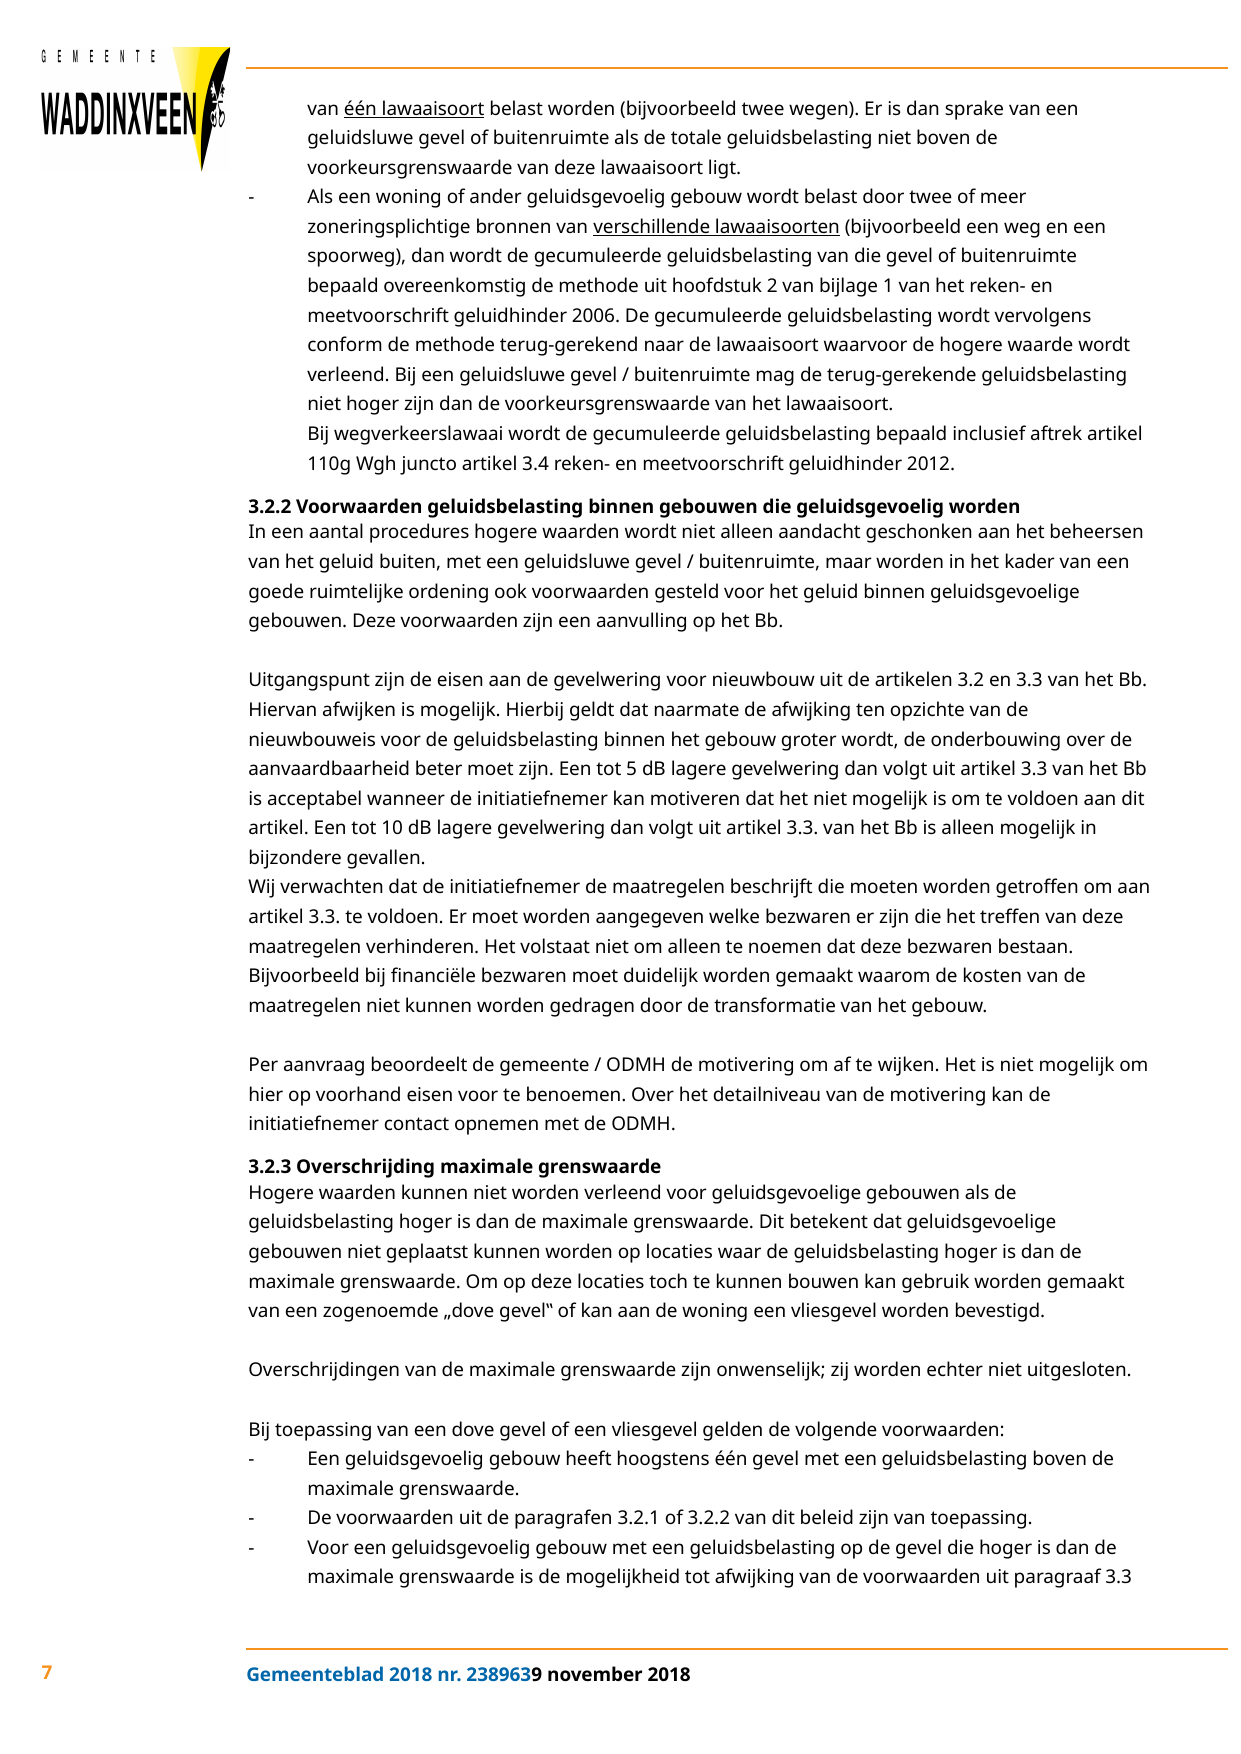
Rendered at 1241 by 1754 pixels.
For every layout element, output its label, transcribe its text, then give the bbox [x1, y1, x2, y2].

text Per aanvraag beoordeelt de gemeente / ODMH de motivering om af te wijken. Het is niet mogelijk om hier op voorhand eisen voor te benoemen. Over het detailniveau van de motivering kan de initiatiefnemer contact opnemen met de ODMH. [248, 1051, 1152, 1136]
text 3.2.3 Overschrijding maximale grenswaarde [248, 1153, 1152, 1179]
picture [41, 47, 231, 172]
text In een aantal procedures hogere waarden wordt niet alleen aandacht geschonken aan het beheersen van het geluid buiten, met een geluidsluwe gevel / buitenruimte, maar worden in het kader van een goede ruimtelijke ordening ook voorwaarden gesteld voor het geluid binnen geluidsgevoelige gebouwen. Deze voorwaarden zijn een aanvulling op het Bb. [248, 519, 1152, 633]
list Voor een geluidsgevoelig gebouw met een geluidsbelasting op de gevel die hoger is dan de maximale grenswaarde is de mogelijkheid tot afwijking van de voorwaarden uit paragraaf 3.3 [248, 1534, 1152, 1589]
list Bij wegverkeerslawaai wordt de gecumuleerde geluidsbelasting bepaald inclusief aftrek artikel 110g Wgh juncto artikel 3.4 reken- en meetvoorschrift geluidhinder 2012. [248, 420, 1152, 476]
text Uitgangspunt zijn de eisen aan de gevelwering voor nieuwbouw uit de artikelen 3.2 en 3.3 van het Bb. Hiervan afwijken is mogelijk. Hierbij geldt dat naarmate de afwijking ten opzichte van de nieuwbouweis voor de geluidsbelasting binnen het gebouw groter wordt, de onderbouwing over de aanvaardbaarheid beter moet zijn. Een tot 5 dB lagere gevelwering dan volgt uit artikel 3.3 van het Bb is acceptabel wanneer de initiatiefnemer kan motiveren dat het niet mogelijk is om te voldoen aan dit artikel. Een tot 10 dB lagere gevelwering dan volgt uit artikel 3.3. van het Bb is alleen mogelijk in bijzondere gevallen. [248, 667, 1152, 870]
list van één lawaaisoort belast worden (bijvoorbeeld twee wegen). Er is dan sprake van een geluidsluwe gevel of buitenruimte als de totale geluidsbelasting niet boven de voorkeursgrenswaarde van deze lawaaisoort ligt. [248, 95, 1152, 180]
text 3.2.2 Voorwaarden geluidsbelasting binnen gebouwen die geluidsgevoelig worden [248, 493, 1152, 519]
text Hogere waarden kunnen niet worden verleend voor geluidsgevoelige gebouwen als de geluidsbelasting hoger is dan de maximale grenswaarde. Dit betekent dat geluidsgevoelige gebouwen niet geplaatst kunnen worden op locaties waar de geluidsbelasting hoger is dan de maximale grenswaarde. Om op deze locaties toch te kunnen bouwen kan gebruik worden gemaakt van een zogenoemde „dove gevel‟ of kan aan de woning een vliesgevel worden bevestigd. [248, 1179, 1152, 1323]
list Als een woning of ander geluidsgevoelig gebouw wordt belast door twee of meer zoneringsplichtige bronnen van verschillende lawaaisoorten (bijvoorbeeld een weg en een spoorweg), dan wordt de gecumuleerde geluidsbelasting van die gevel of buitenruimte bepaald overeenkomstig de methode uit hoofdstuk 2 van bijlage 1 van het reken- en meetvoorschrift geluidhinder 2006. De gecumuleerde geluidsbelasting wordt vervolgens conform de methode terug-gerekend naar de lawaaisoort waarvoor de hogere waarde wordt verleend. Bij een geluidsluwe gevel / buitenruimte mag de terug-gerekende geluidsbelasting niet hoger zijn dan de voorkeursgrenswaarde van het lawaaisoort. [248, 183, 1152, 416]
list Een geluidsgevoelig gebouw heeft hoogstens één gevel met een geluidsbelasting boven de maximale grenswaarde. [248, 1445, 1152, 1501]
list De voorwaarden uit de paragrafen 3.2.1 of 3.2.2 van dit beleid zijn van toepassing. [248, 1504, 1152, 1530]
text Wij verwachten dat de initiatiefnemer de maatregelen beschrijft die moeten worden getroffen om aan artikel 3.3. te voldoen. Er moet worden aangegeven welke bezwaren er zijn die het treffen van deze maatregelen verhinderen. Het volstaat niet om alleen te noemen dat deze bezwaren bestaan. Bijvoorbeeld bij financiële bezwaren moet duidelijk worden gemaakt waarom de kosten van de maatregelen niet kunnen worden gedragen door de transformatie van het gebouw. [248, 874, 1152, 1018]
text Overschrijdingen van de maximale grenswaarde zijn onwenselijk; zij worden echter niet uitgesloten. [248, 1357, 1152, 1382]
text Bij toepassing van een dove gevel of een vliesgevel gelden de volgende voorwaarden: [248, 1416, 1152, 1442]
